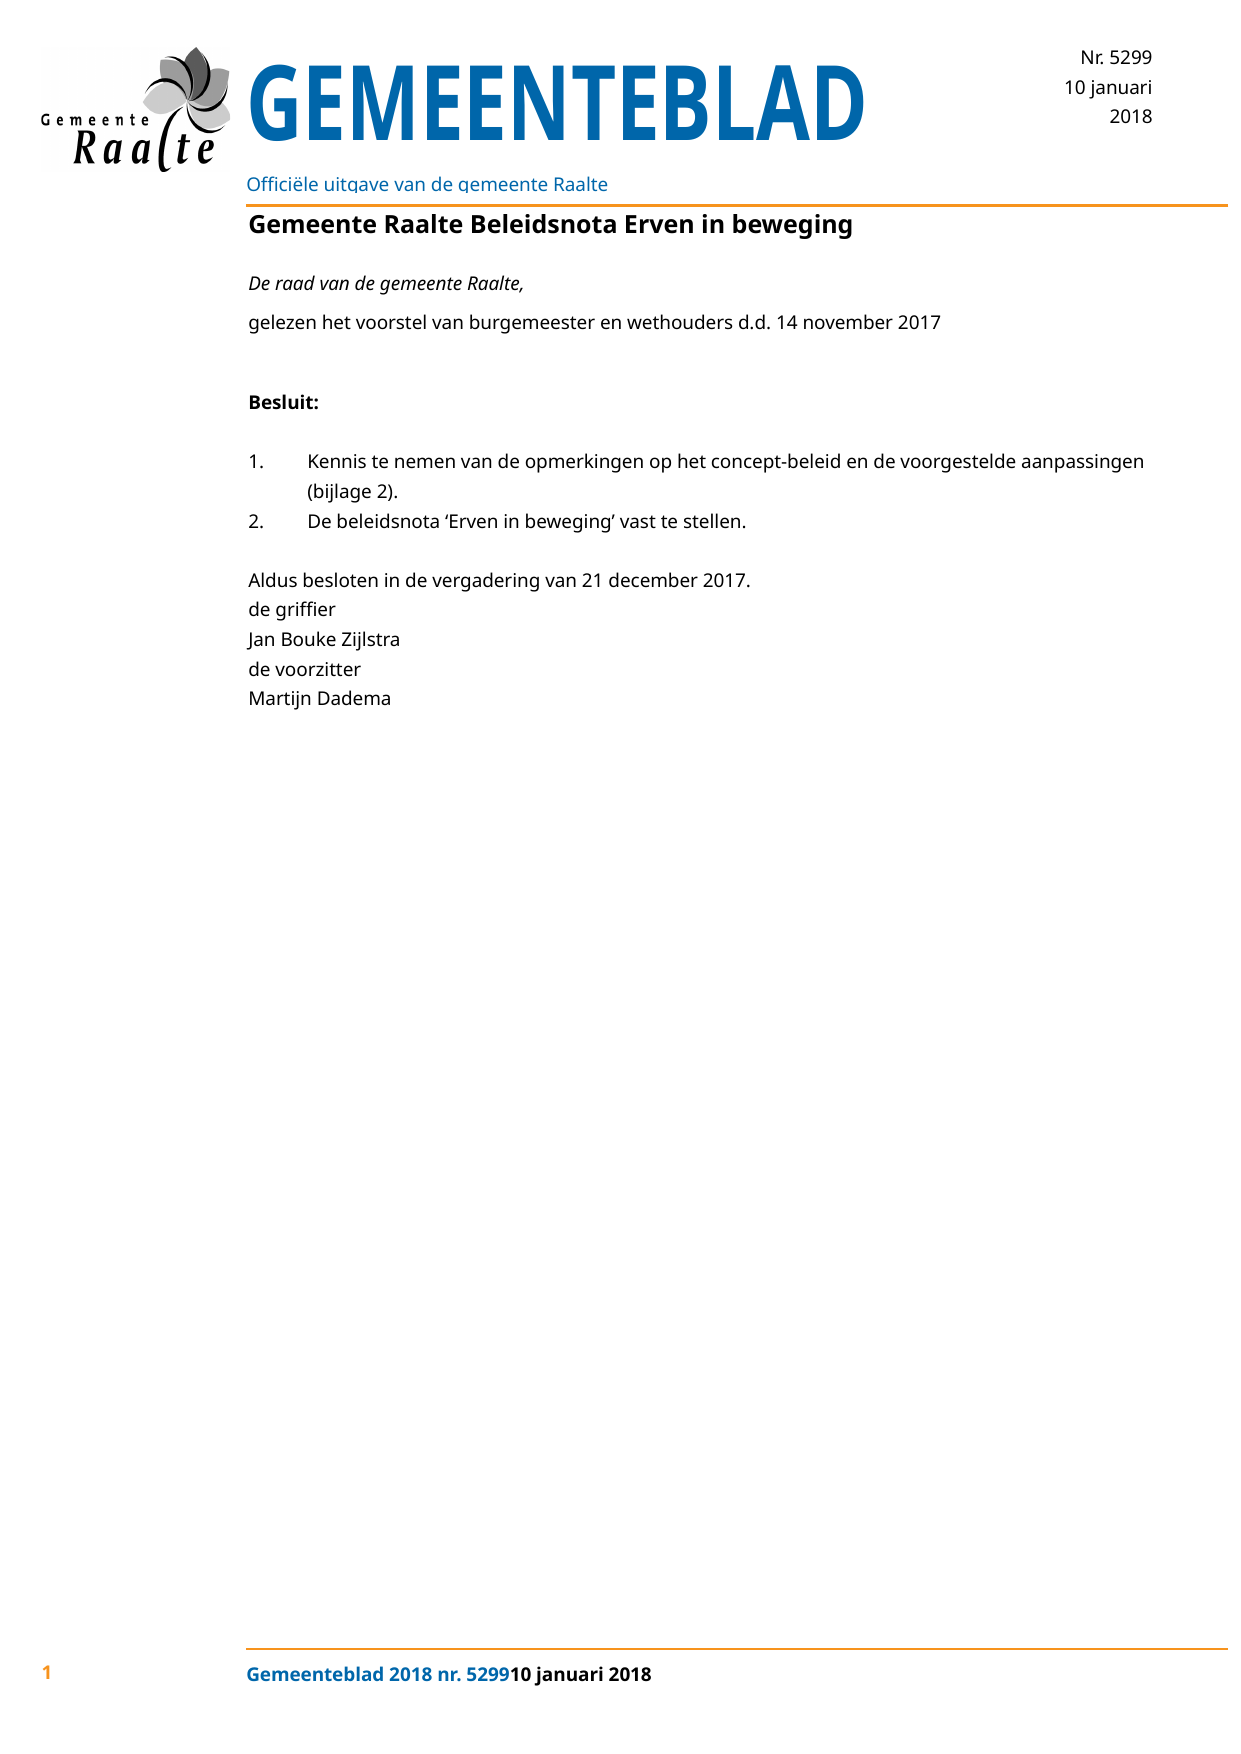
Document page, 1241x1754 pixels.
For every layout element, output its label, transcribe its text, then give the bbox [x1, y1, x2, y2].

text gelezen het voorstel van burgemeester en wethouders d.d. 14 november 2017 [248, 309, 1152, 335]
list Kennis te nemen van de opmerkingen op het concept-beleid en de voorgestelde aanpassingen (bijlage 2). [248, 449, 1152, 504]
text De raad van de gemeente Raalte, [248, 270, 1152, 296]
text Jan Bouke Zijlstra [248, 626, 1152, 652]
text Gemeente Raalte Beleidsnota Erven in beweging [248, 207, 1152, 241]
picture [41, 47, 231, 172]
list De beleidsnota ‘Erven in beweging’ vast te stellen. [248, 508, 1152, 533]
text Besluit: [248, 389, 1152, 415]
text de voorzitter [248, 656, 1152, 681]
text Martijn Dadema [248, 685, 1152, 711]
text de griffier [248, 597, 1152, 622]
text Aldus besloten in de vergadering van 21 december 2017. [248, 567, 1152, 593]
